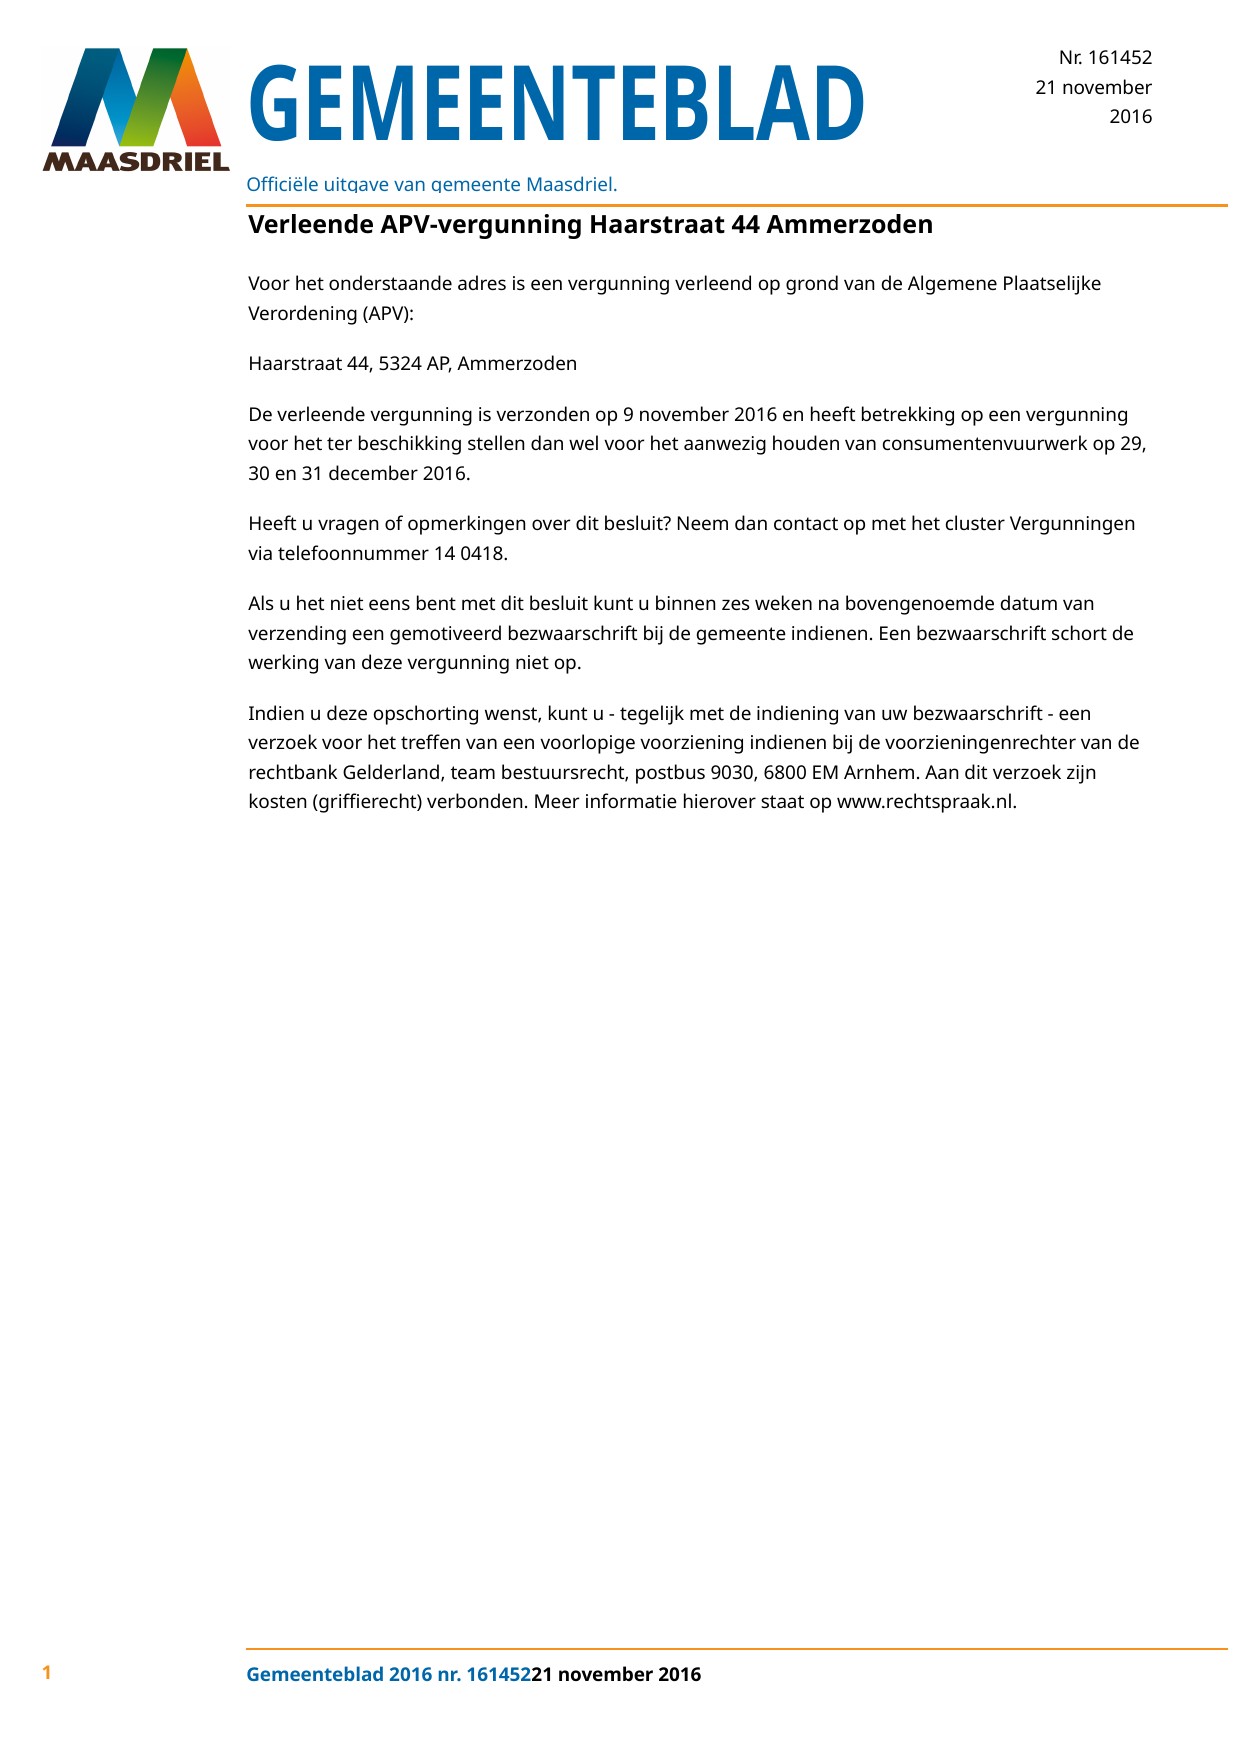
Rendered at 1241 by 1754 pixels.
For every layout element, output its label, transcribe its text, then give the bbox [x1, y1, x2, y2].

text Haarstraat 44, 5324 AP, Ammerzoden [248, 350, 1152, 376]
text Heeft u vragen of opmerkingen over dit besluit? Neem dan contact op met het cluster Vergunningen via telefoonnummer 14 0418. [248, 510, 1152, 566]
picture [41, 47, 231, 172]
text Als u het niet eens bent met dit besluit kunt u binnen zes weken na bovengenoemde datum van verzending een gemotiveerd bezwaarschrift bij de gemeente indienen. Een bezwaarschrift schort de werking van deze vergunning niet op. [248, 590, 1152, 675]
text Voor het onderstaande adres is een vergunning verleend op grond van de Algemene Plaatselijke Verordening (APV): [248, 270, 1152, 326]
text Verleende APV-vergunning Haarstraat 44 Ammerzoden [248, 207, 1152, 241]
text De verleende vergunning is verzonden op 9 november 2016 en heeft betrekking op een vergunning voor het ter beschikking stellen dan wel voor het aanwezig houden van consumentenvuurwerk op 29, 30 en 31 december 2016. [248, 401, 1152, 486]
text Indien u deze opschorting wenst, kunt u - tegelijk met de indiening van uw bezwaarschrift - een verzoek voor het treffen van een voorlopige voorziening indienen bij de voorzieningenrechter van de rechtbank Gelderland, team bestuursrecht, postbus 9030, 6800 EM Arnhem. Aan dit verzoek zijn kosten (griffierecht) verbonden. Meer informatie hierover staat op www.rechtspraak.nl. [248, 700, 1152, 814]
